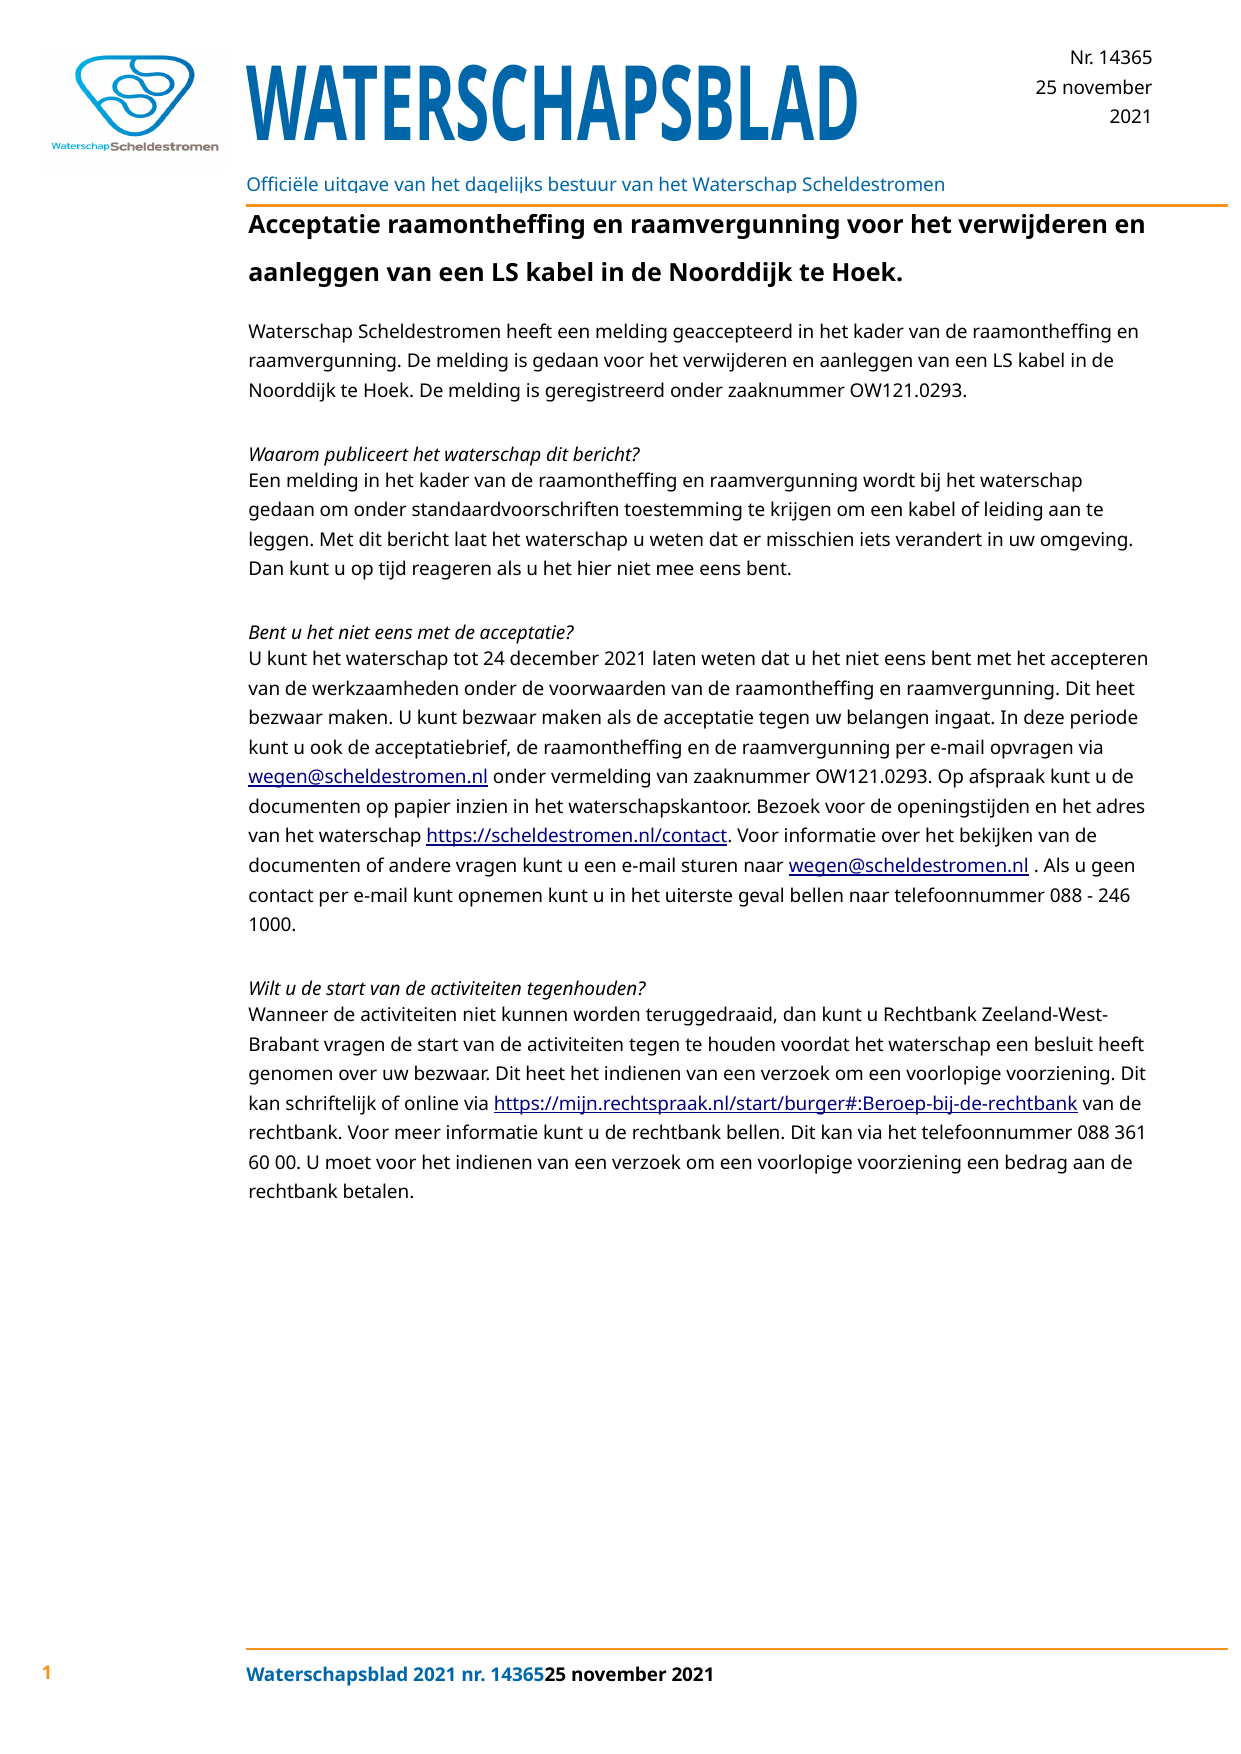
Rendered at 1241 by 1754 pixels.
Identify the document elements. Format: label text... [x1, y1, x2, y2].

text Wilt u de start van de activiteiten tegenhouden? [248, 975, 1152, 1001]
text Een melding in het kader van de raamontheffing en raamvergunning wordt bij het waterschap gedaan om onder standaardvoorschriften toestemming te krijgen om een kabel of leiding aan te leggen. Met dit bericht laat het waterschap u weten dat er misschien iets verandert in uw omgeving. Dan kunt u op tijd reageren als u het hier niet mee eens bent. [248, 467, 1152, 581]
text Waterschap Scheldestromen heeft een melding geaccepteerd in het kader van de raamontheffing en raamvergunning. De melding is gedaan voor het verwijderen en aanleggen van een LS kabel in de Noorddijk te Hoek. De melding is geregistreerd onder zaaknummer OW121.0293. [248, 318, 1152, 403]
text Waarom publiceert het waterschap dit bericht? [248, 441, 1152, 467]
picture [41, 47, 231, 172]
text Wanneer de activiteiten niet kunnen worden teruggedraaid, dan kunt u Rechtbank Zeeland-West-Brabant vragen de start van de activiteiten tegen te houden voordat het waterschap een besluit heeft genomen over uw bezwaar. Dit heet het indienen van een verzoek om een voorlopige voorziening. Dit kan schriftelijk of online via https://mijn.rechtspraak.nl/start/burger#:Beroep-bij-de-rechtbank van de rechtbank. Voor meer informatie kunt u de rechtbank bellen. Dit kan via het telefoonnummer 088 361 60 00. U moet voor het indienen van een verzoek om een voorlopige voorziening een bedrag aan de rechtbank betalen. [248, 1001, 1152, 1204]
text U kunt het waterschap tot 24 december 2021 laten weten dat u het niet eens bent met het accepteren van de werkzaamheden onder de voorwaarden van de raamontheffing en raamvergunning. Dit heet bezwaar maken. U kunt bezwaar maken als de acceptatie tegen uw belangen ingaat. In deze periode kunt u ook de acceptatiebrief, de raamontheffing en de raamvergunning per e-mail opvragen via wegen@scheldestromen.nl onder vermelding van zaaknummer OW121.0293. Op afspraak kunt u de documenten op papier inzien in het waterschapskantoor. Bezoek voor de openingstijden en het adres van het waterschap https://scheldestromen.nl/contact. Voor informatie over het bekijken van de documenten of andere vragen kunt u een e-mail sturen naar wegen@scheldestromen.nl . Als u geen contact per e-mail kunt opnemen kunt u in het uiterste geval bellen naar telefoonnummer 088 - 246 1000. [248, 645, 1152, 937]
text Bent u het niet eens met de acceptatie? [248, 619, 1152, 645]
text Acceptatie raamontheffing en raamvergunning voor het verwijderen en aanleggen van een LS kabel in de Noorddijk te Hoek. [248, 207, 1152, 288]
